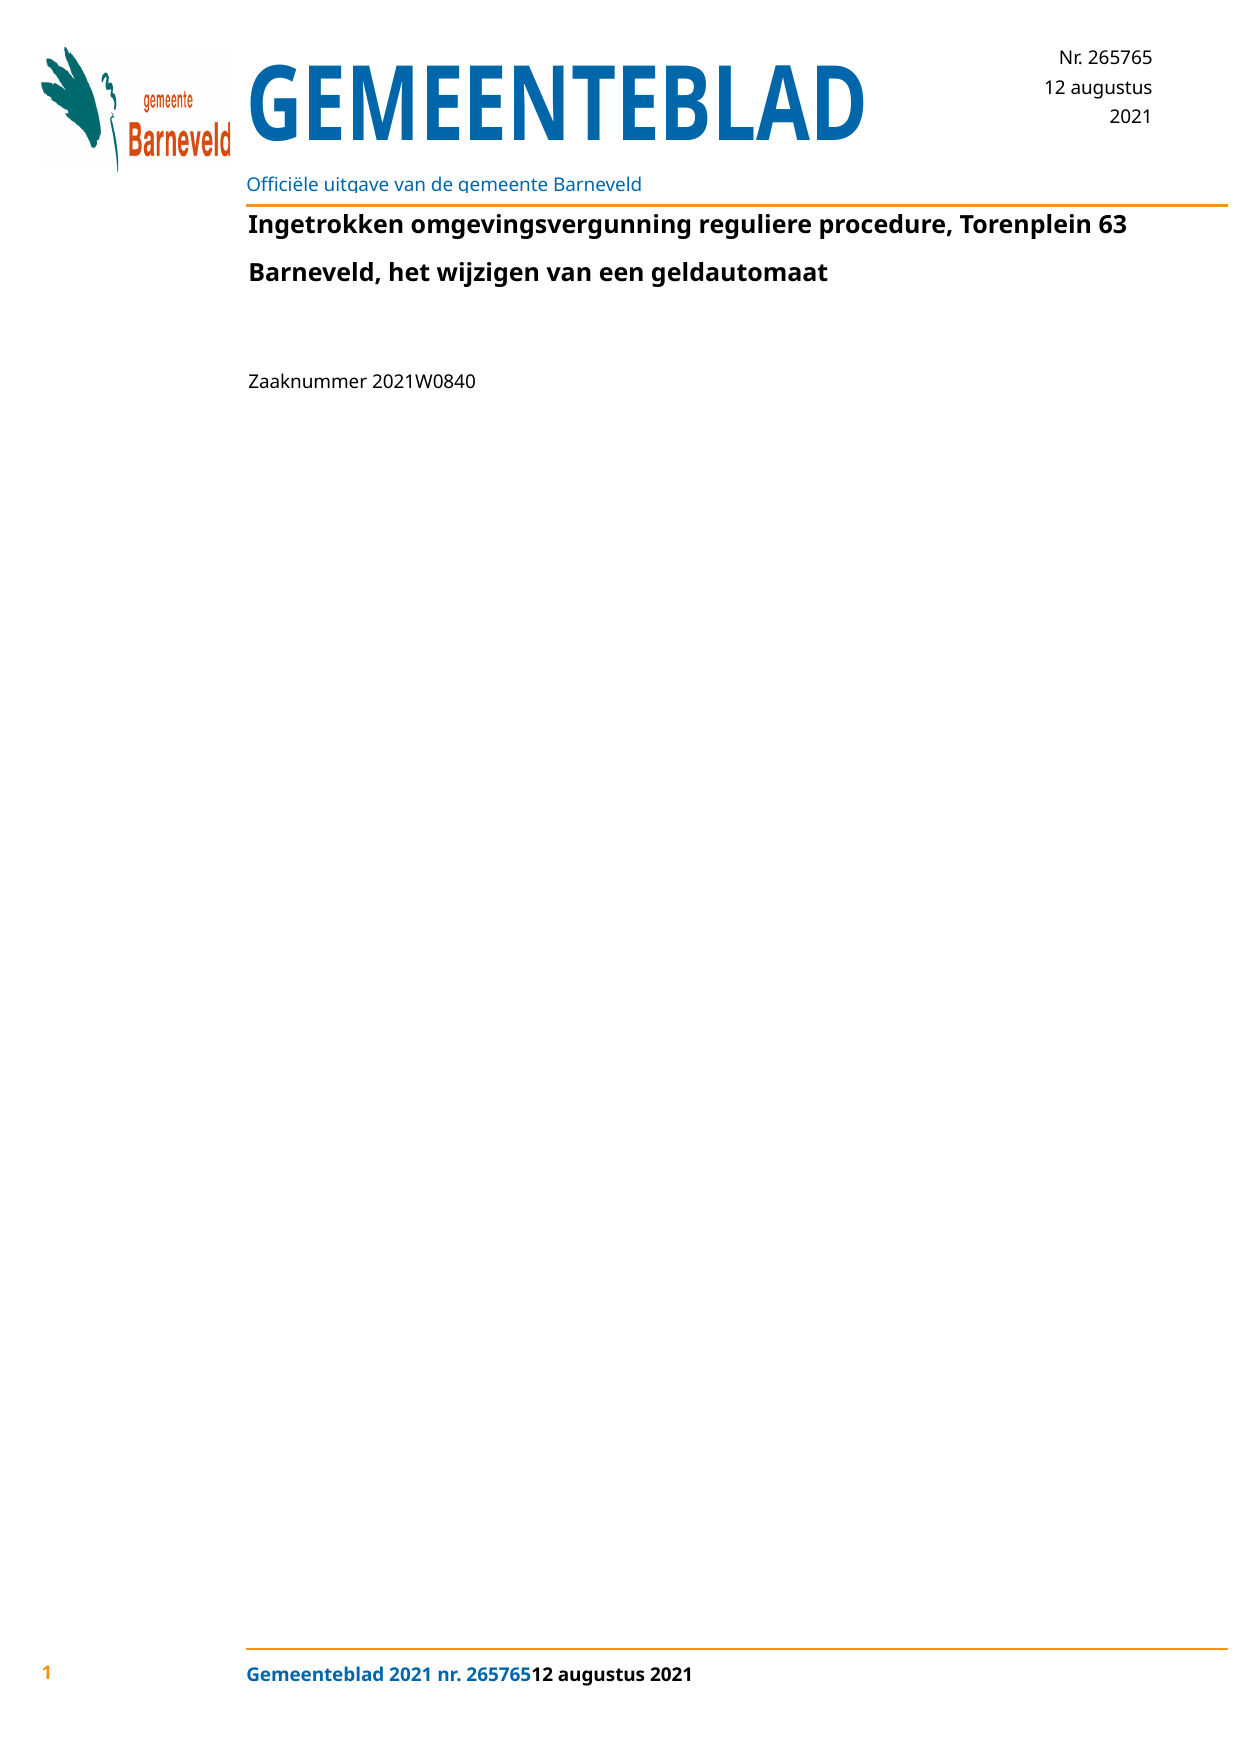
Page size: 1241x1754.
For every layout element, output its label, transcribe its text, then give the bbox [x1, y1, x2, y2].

text Ingetrokken omgevingsvergunning reguliere procedure, Torenplein 63 Barneveld, het wijzigen van een geldautomaat [248, 207, 1152, 288]
picture [41, 47, 231, 172]
text Zaaknummer 2021W0840 [248, 368, 1152, 394]
